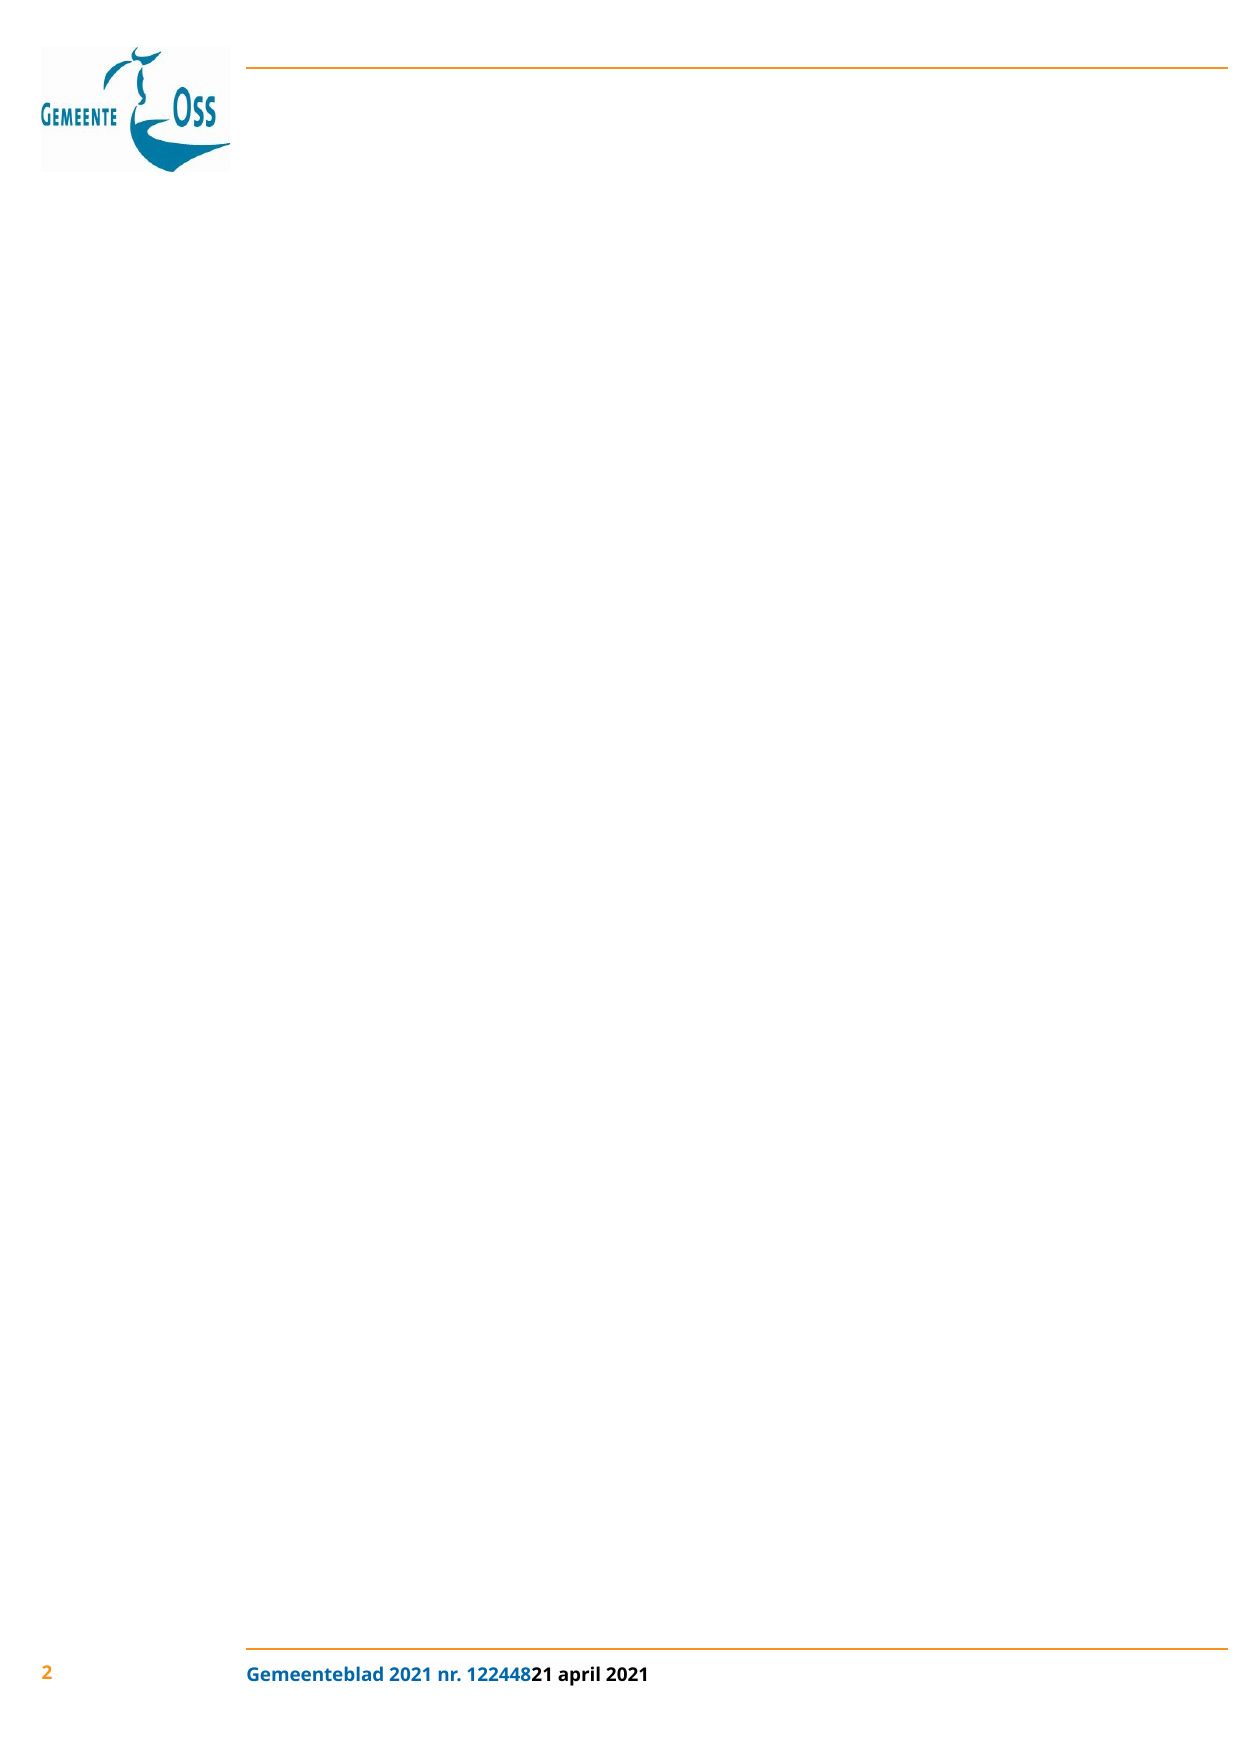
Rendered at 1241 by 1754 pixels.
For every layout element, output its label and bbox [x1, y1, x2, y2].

picture [41, 47, 231, 172]
